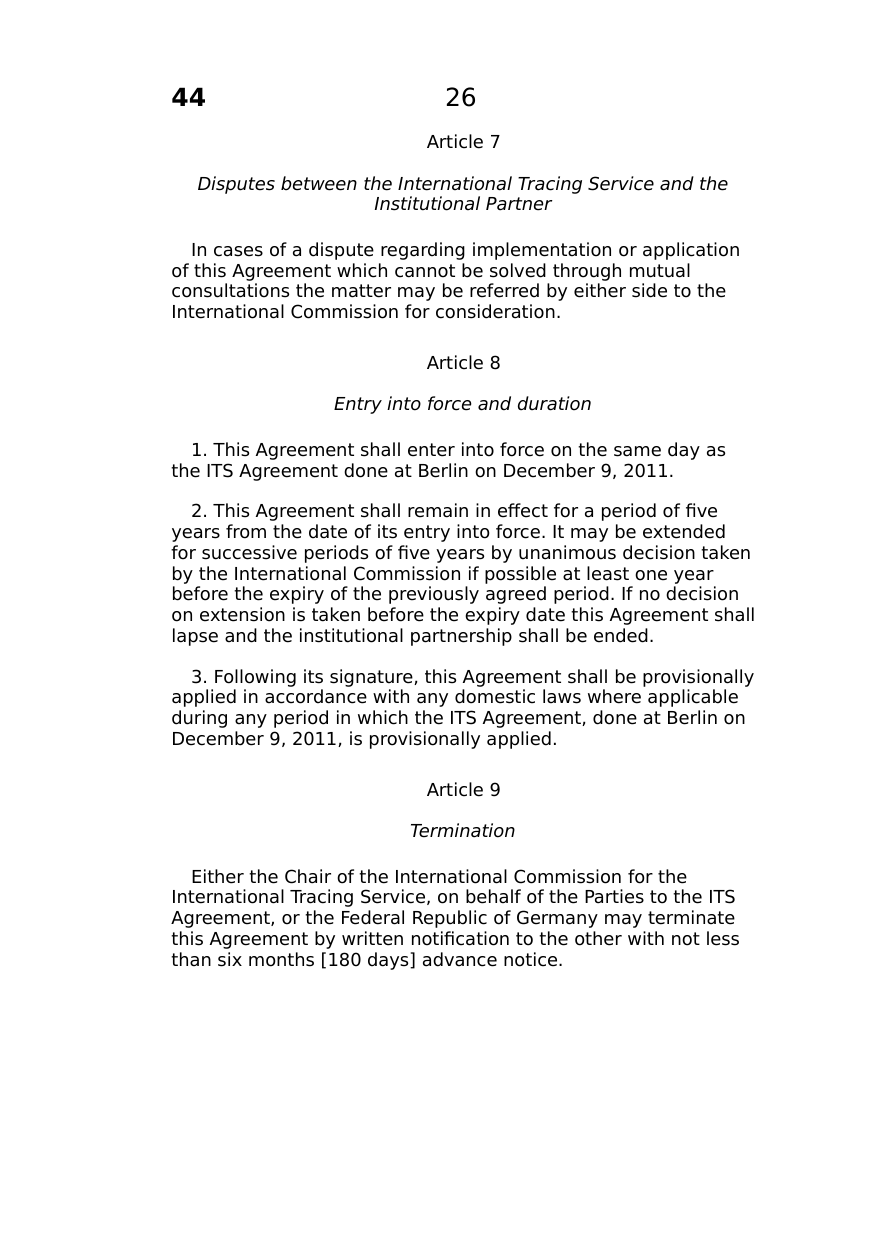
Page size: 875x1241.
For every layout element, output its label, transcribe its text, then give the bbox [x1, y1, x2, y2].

subtitle Article 9 Termination [171, 779, 756, 842]
text 3. Following its signature, this Agreement shall be provisionally applied in accordance with any domestic laws where applicable during any period in which the ITS Agreement, done at Berlin on December 9, 2011, is provisionally applied. [171, 666, 756, 749]
text 1. This Agreement shall enter into force on the same day as the ITS Agreement done at Berlin on December 9, 2011. [171, 440, 756, 481]
subtitle Article 8 Entry into force and duration [171, 353, 756, 415]
text 2. This Agreement shall remain in effect for a period of five years from the date of its entry into force. It may be extended for successive periods of five years by unanimous decision taken by the International Commission if possible at least one year before the expiry of the previously agreed period. If no decision on extension is taken before the expiry date this Agreement shall lapse and the institutional partnership shall be ended. [171, 501, 756, 646]
text Either the Chair of the International Commission for the International Tracing Service, on behalf of the Parties to the ITS Agreement, or the Federal Republic of Germany may terminate this Agreement by written notification to the other with not less than six months [180 days] advance notice. [171, 867, 756, 970]
subtitle Article 7 Disputes between the International Tracing Service and the Institutional Partner [171, 132, 756, 215]
text In cases of a dispute regarding implementation or application of this Agreement which cannot be solved through mutual consultations the matter may be referred by either side to the International Commission for consideration. [171, 240, 756, 323]
